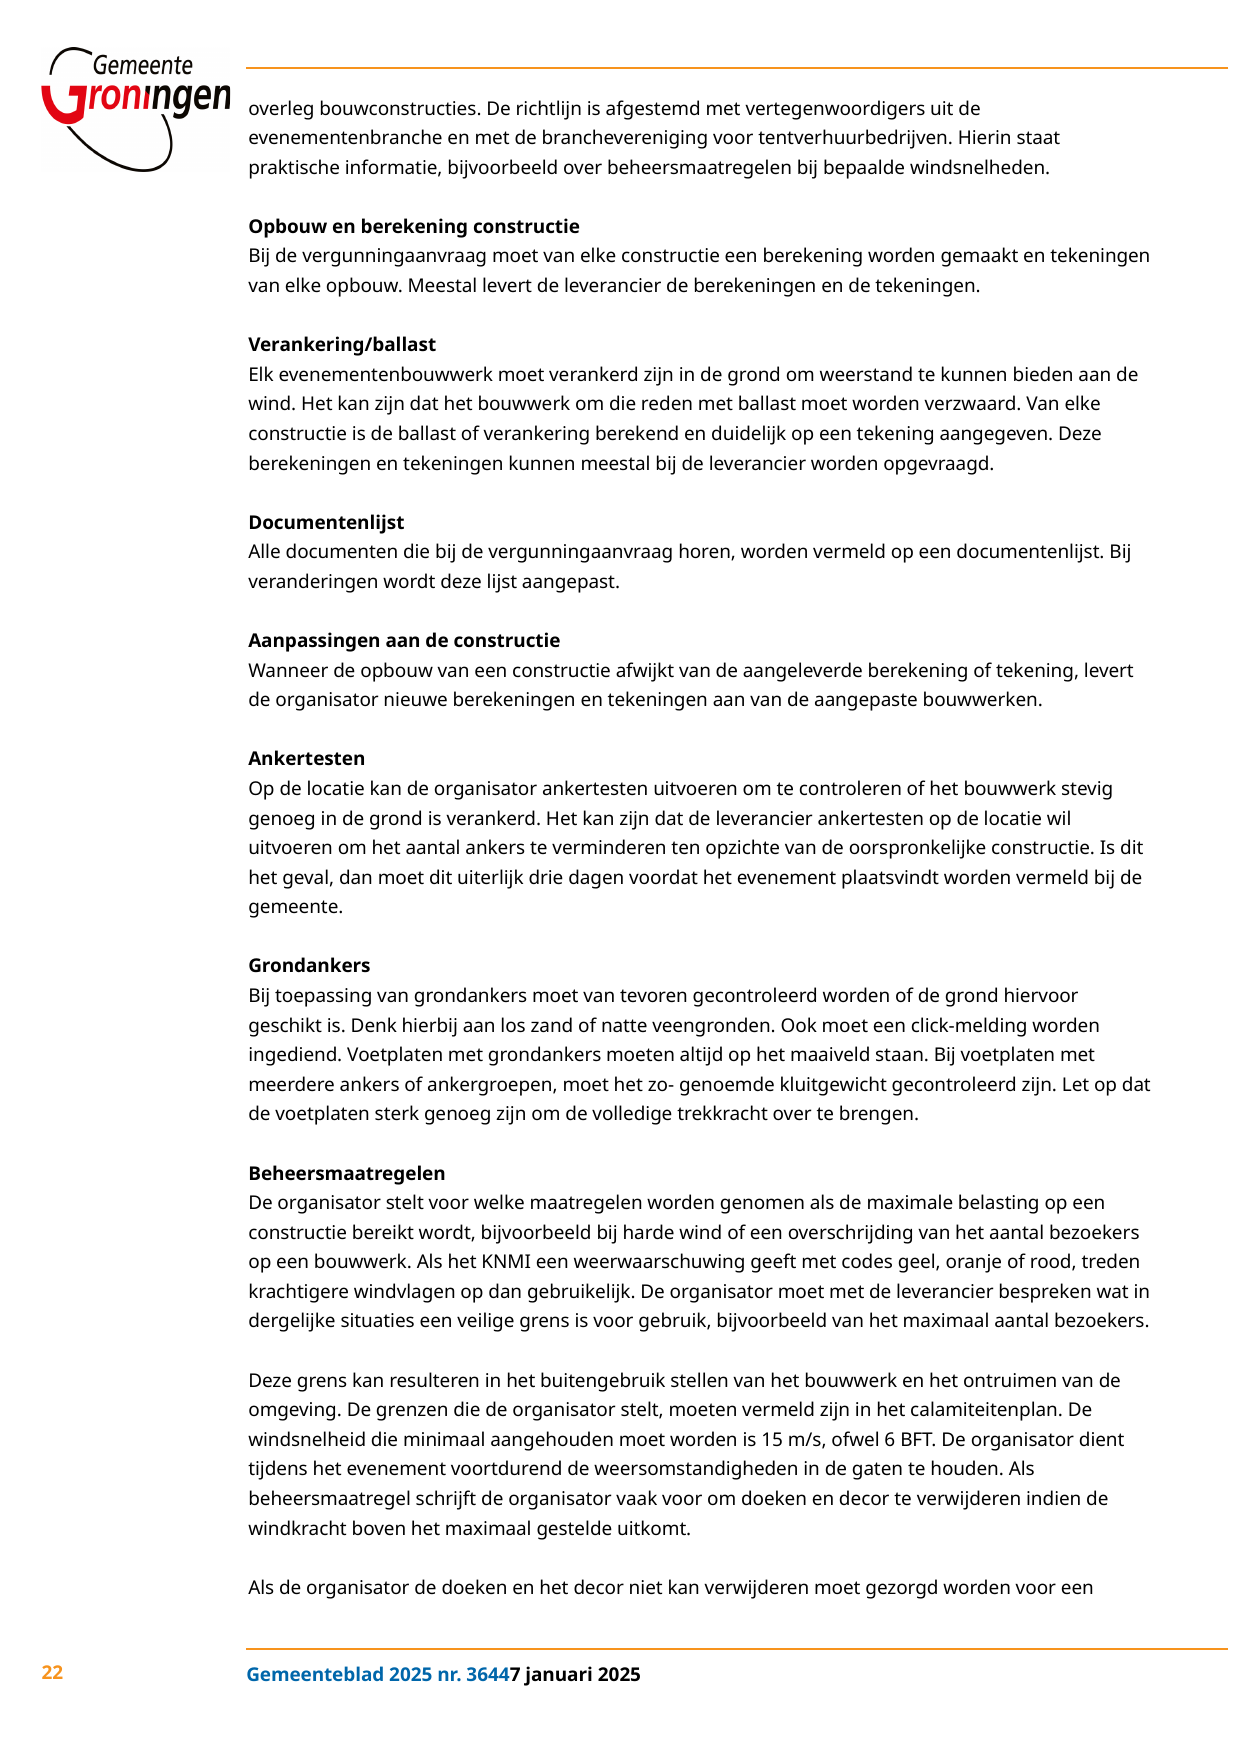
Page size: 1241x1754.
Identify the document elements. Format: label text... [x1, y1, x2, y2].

text Elk evenementenbouwwerk moet verankerd zijn in de grond om weerstand te kunnen bieden aan de wind. Het kan zijn dat het bouwwerk om die reden met ballast moet worden verzwaard. Van elke constructie is de ballast of verankering berekend en duidelijk op een tekening aangegeven. Deze berekeningen en tekeningen kunnen meestal bij de leverancier worden opgevraagd. [248, 361, 1152, 476]
text Alle documenten die bij de vergunningaanvraag horen, worden vermeld op een documentenlijst. Bij veranderingen wordt deze lijst aangepast. [248, 538, 1152, 594]
text Bij de vergunningaanvraag moet van elke constructie een berekening worden gemaakt en tekeningen van elke opbouw. Meestal levert de leverancier de berekeningen en de tekeningen. [248, 243, 1152, 298]
text Beheersmaatregelen [248, 1160, 1152, 1186]
text overleg bouwconstructies. De richtlijn is afgestemd met vertegenwoordigers uit de evenementenbranche en met de branchevereniging voor tentverhuurbedrijven. Hierin staat praktische informatie, bijvoorbeeld over beheersmaatregelen bij bepaalde windsnelheden. [248, 95, 1152, 180]
text Documentenlijst [248, 509, 1152, 535]
text Ankertesten [248, 746, 1152, 771]
picture [41, 47, 231, 172]
text Op de locatie kan de organisator ankertesten uitvoeren om te controleren of het bouwwerk stevig genoeg in de grond is verankerd. Het kan zijn dat de leverancier ankertesten op de locatie wil uitvoeren om het aantal ankers te verminderen ten opzichte van de oorspronkelijke constructie. Is dit het geval, dan moet dit uiterlijk drie dagen voordat het evenement plaatsvindt worden vermeld bij de gemeente. [248, 775, 1152, 919]
text Bij toepassing van grondankers moet van tevoren gecontroleerd worden of de grond hiervoor geschikt is. Denk hierbij aan los zand of natte veengronden. Ook moet een click-melding worden ingediend. Voetplaten met grondankers moeten altijd op het maaiveld staan. Bij voetplaten met meerdere ankers of ankergroepen, moet het zo- genoemde kluitgewicht gecontroleerd zijn. Let op dat de voetplaten sterk genoeg zijn om de volledige trekkracht over te brengen. [248, 982, 1152, 1126]
text Aanpassingen aan de constructie [248, 627, 1152, 653]
text Deze grens kan resulteren in het buitengebruik stellen van het bouwwerk en het ontruimen van de omgeving. De grenzen die de organisator stelt, moeten vermeld zijn in het calamiteitenplan. De windsnelheid die minimaal aangehouden moet worden is 15 m/s, ofwel 6 BFT. De organisator dient tijdens het evenement voortdurend de weersomstandigheden in de gaten te houden. Als beheersmaatregel schrijft de organisator vaak voor om doeken en decor te verwijderen indien de windkracht boven het maximaal gestelde uitkomt. [248, 1367, 1152, 1541]
text Als de organisator de doeken en het decor niet kan verwijderen moet gezorgd worden voor een [248, 1574, 1152, 1600]
text Verankering/ballast [248, 331, 1152, 357]
text Opbouw en berekening constructie [248, 213, 1152, 239]
text Grondankers [248, 953, 1152, 978]
text Wanneer de opbouw van een constructie afwijkt van de aangeleverde berekening of tekening, levert de organisator nieuwe berekeningen en tekeningen aan van de aangepaste bouwwerken. [248, 657, 1152, 712]
text De organisator stelt voor welke maatregelen worden genomen als de maximale belasting op een constructie bereikt wordt, bijvoorbeeld bij harde wind of een overschrijding van het aantal bezoekers op een bouwwerk. Als het KNMI een weerwaarschuwing geeft met codes geel, oranje of rood, treden krachtigere windvlagen op dan gebruikelijk. De organisator moet met de leverancier bespreken wat in dergelijke situaties een veilige grens is voor gebruik, bijvoorbeeld van het maximaal aantal bezoekers. [248, 1189, 1152, 1333]
